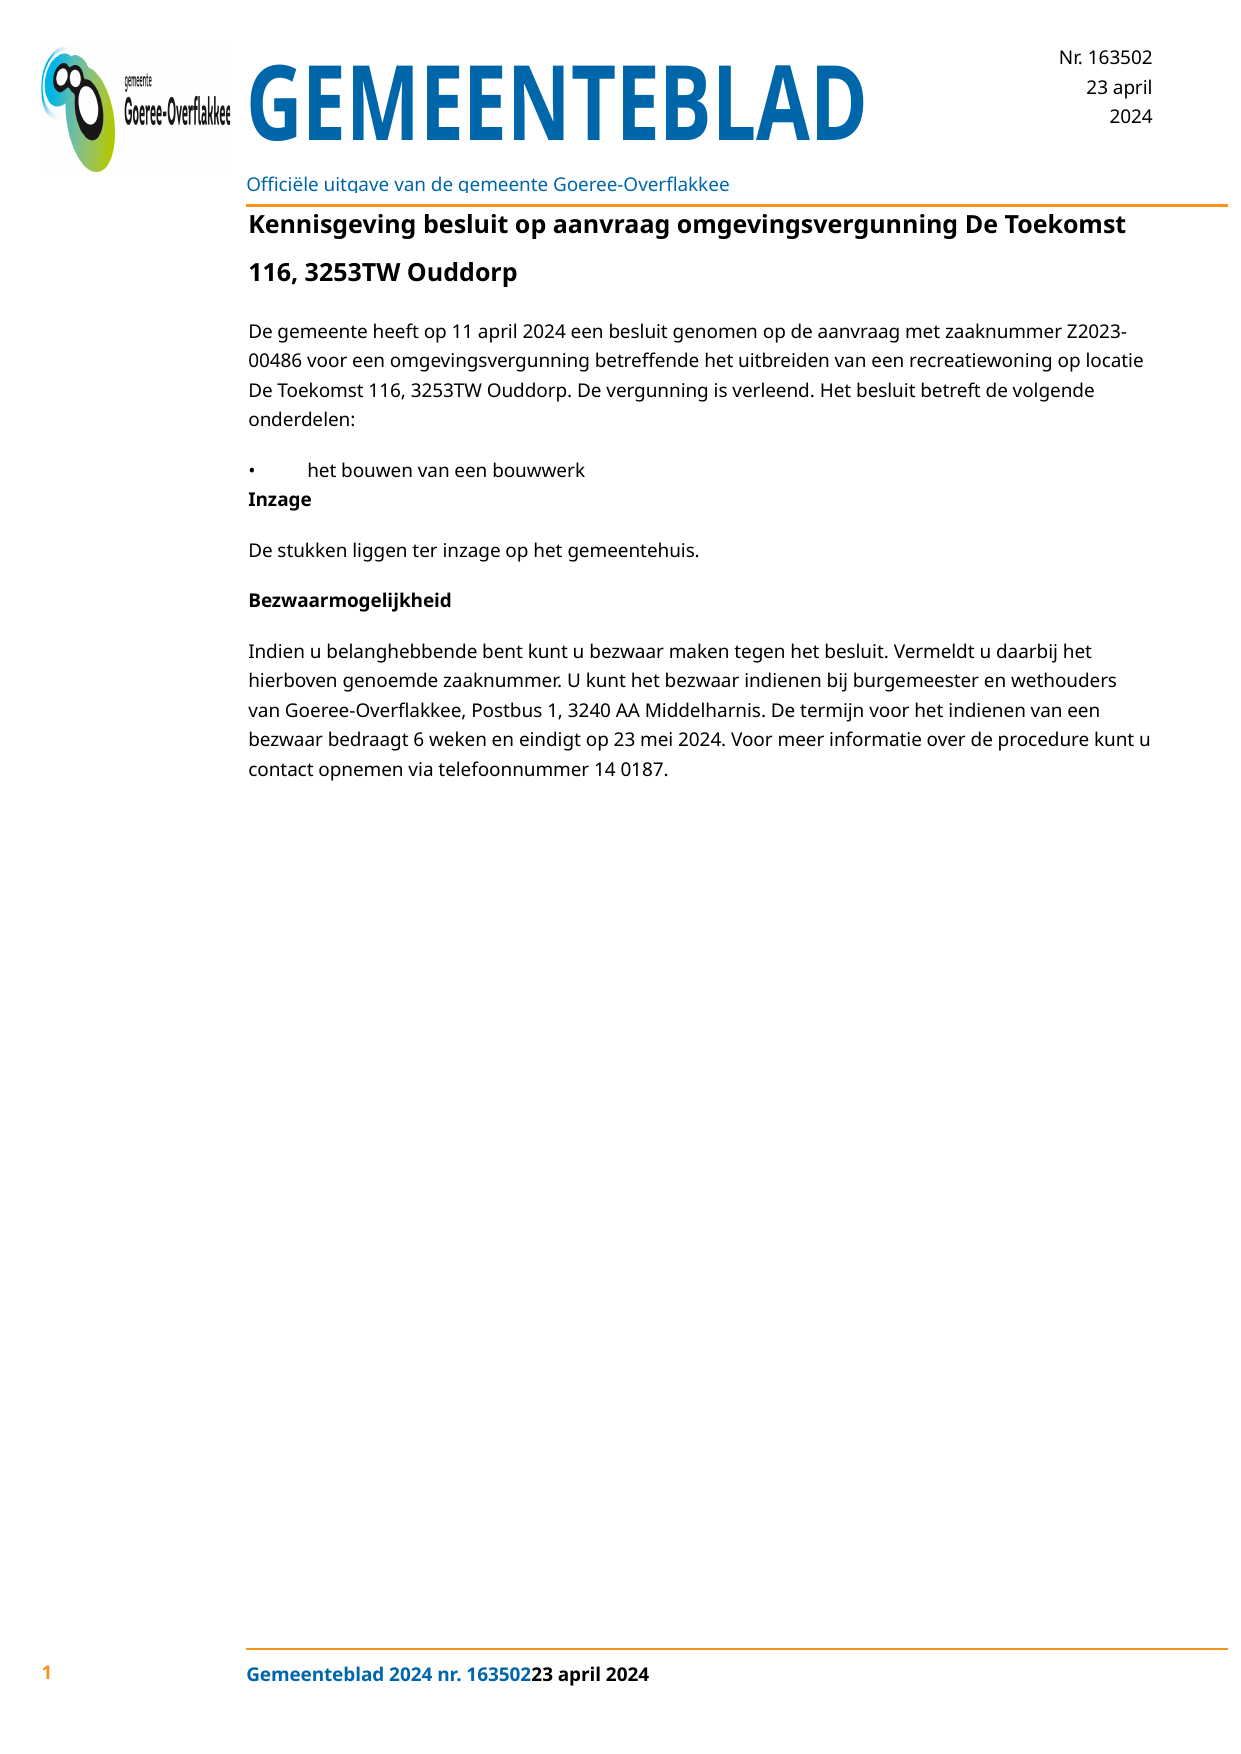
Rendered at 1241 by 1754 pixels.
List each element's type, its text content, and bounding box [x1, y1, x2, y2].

text Bezwaarmogelijkheid [248, 587, 1152, 613]
list het bouwen van een bouwwerk [248, 457, 1152, 483]
text De gemeente heeft op 11 april 2024 een besluit genomen op de aanvraag met zaaknummer Z2023-00486 voor een omgevingsvergunning betreffende het uitbreiden van een recreatiewoning op locatie De Toekomst 116, 3253TW Ouddorp. De vergunning is verleend. Het besluit betreft de volgende onderdelen: [248, 318, 1152, 432]
text Kennisgeving besluit op aanvraag omgevingsvergunning De Toekomst 116, 3253TW Ouddorp [248, 207, 1152, 288]
picture [41, 47, 231, 172]
text Indien u belanghebbende bent kunt u bezwaar maken tegen het besluit. Vermeldt u daarbij het hierboven genoemde zaaknummer. U kunt het bezwaar indienen bij burgemeester en wethouders van Goeree-Overflakkee, Postbus 1, 3240 AA Middelharnis. De termijn voor het indienen van een bezwaar bedraagt 6 weken en eindigt op 23 mei 2024. Voor meer informatie over de procedure kunt u contact opnemen via telefoonnummer 14 0187. [248, 638, 1152, 782]
text De stukken liggen ter inzage op het gemeentehuis. [248, 537, 1152, 563]
text Inzage [248, 487, 1152, 512]
